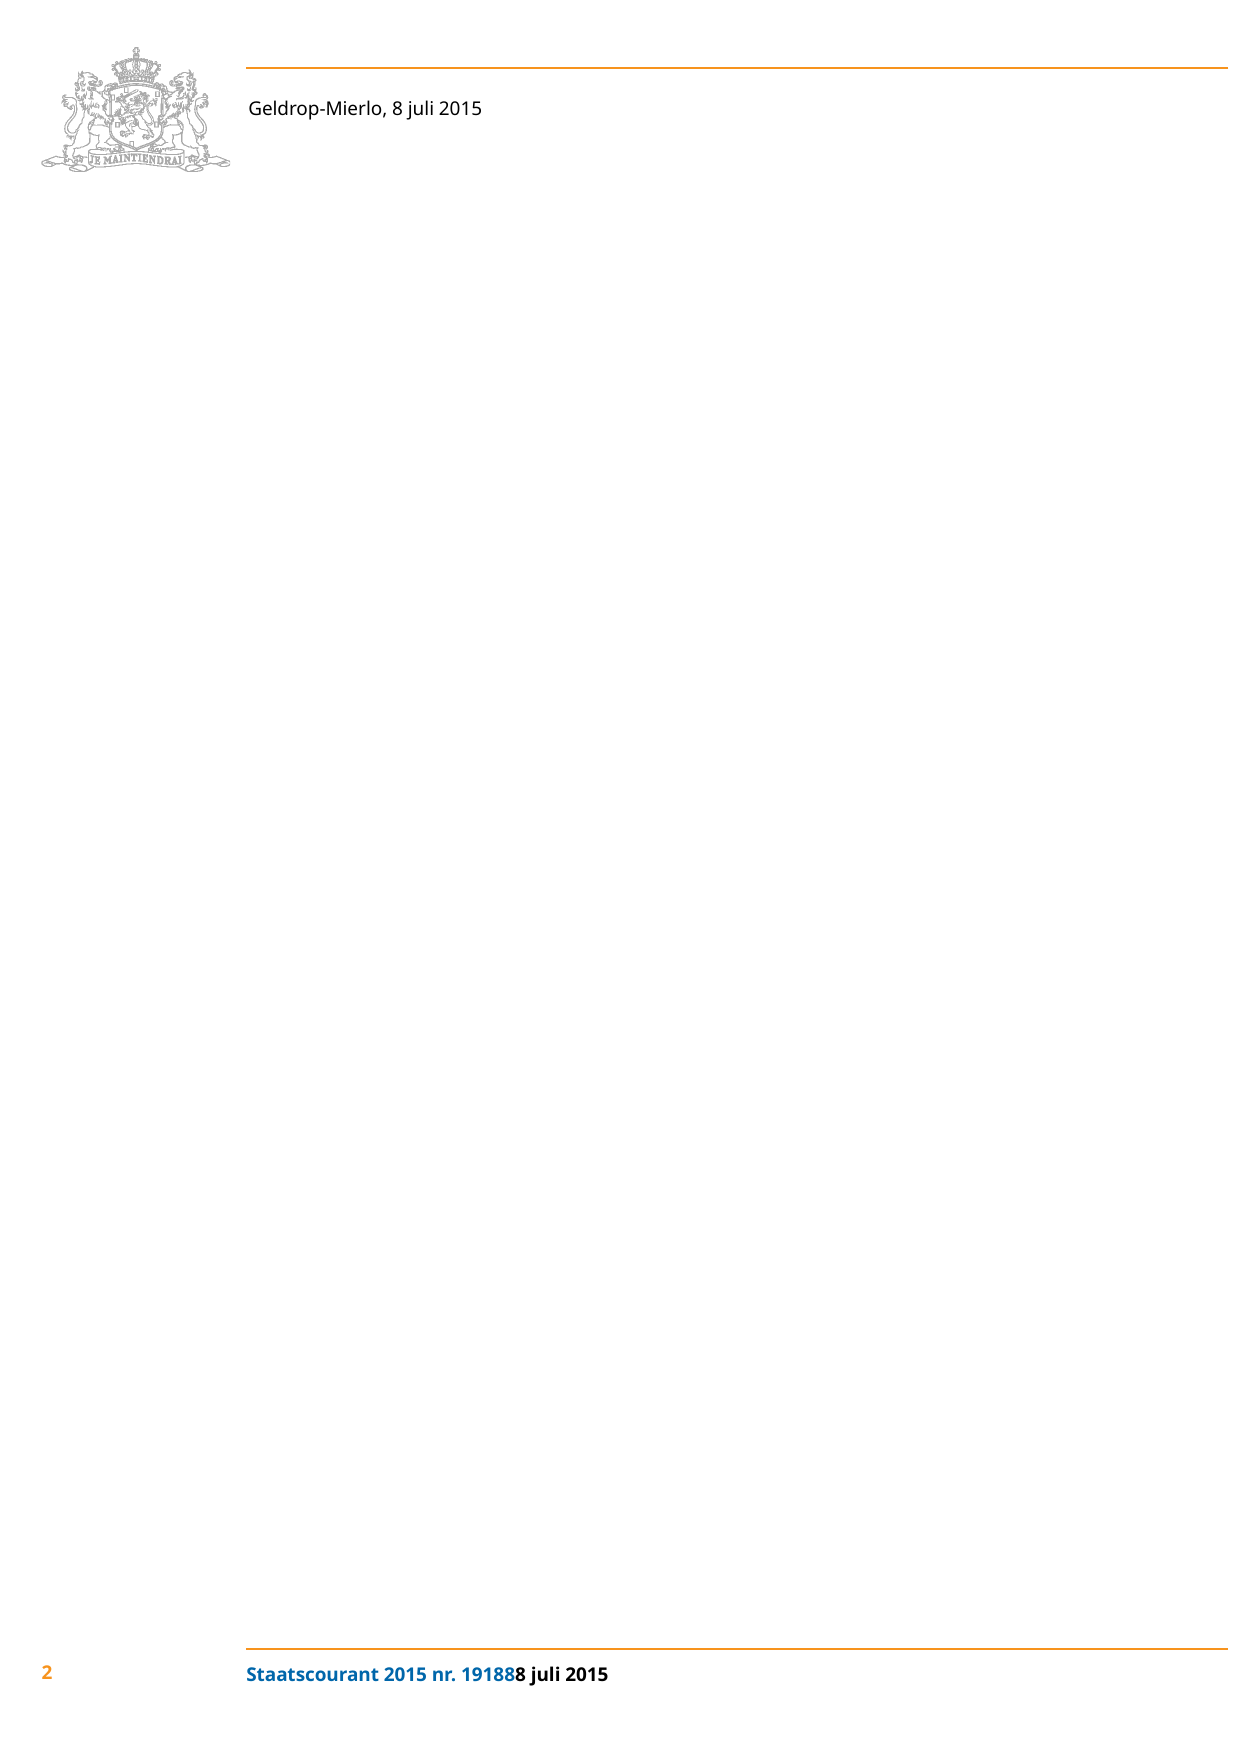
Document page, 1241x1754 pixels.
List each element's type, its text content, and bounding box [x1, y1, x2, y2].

picture [41, 47, 231, 172]
text Geldrop-Mierlo, 8 juli 2015 [248, 95, 1152, 121]
